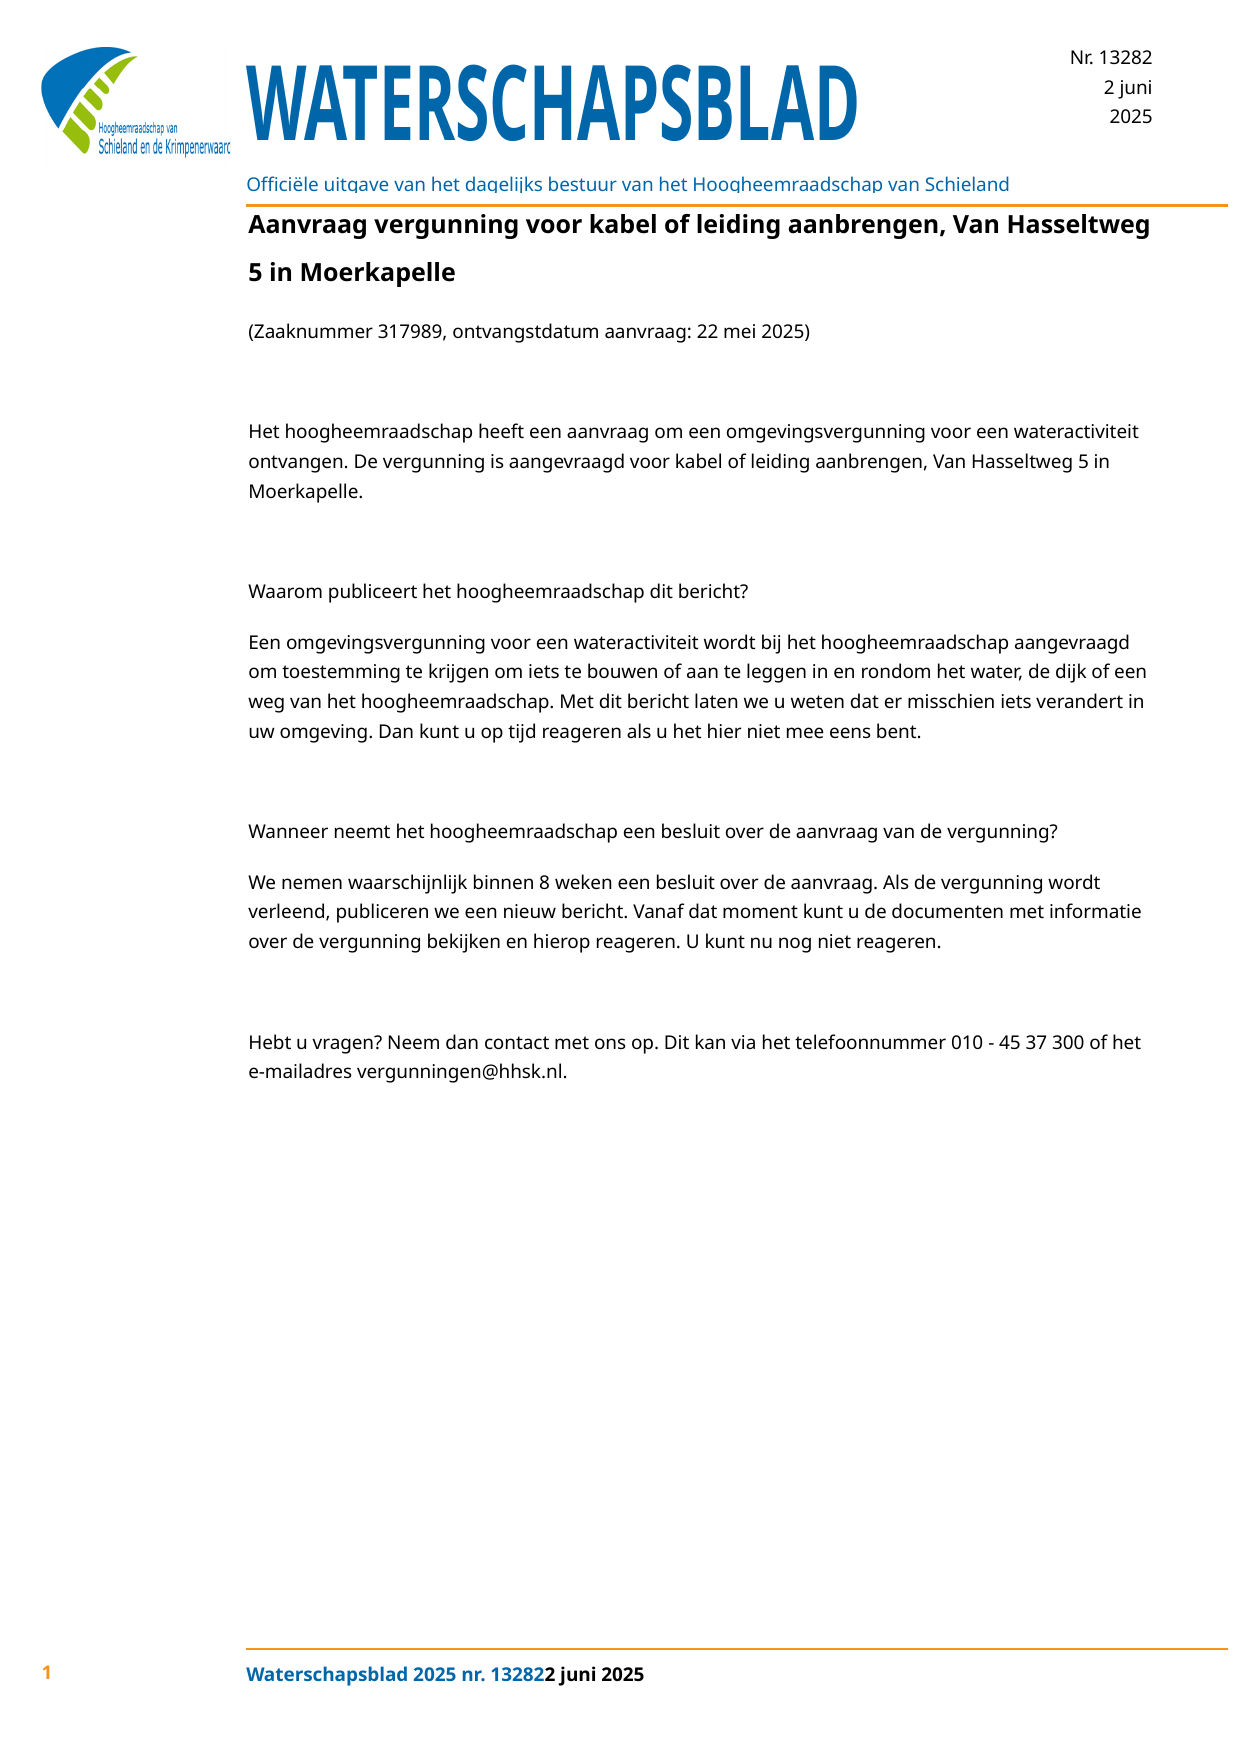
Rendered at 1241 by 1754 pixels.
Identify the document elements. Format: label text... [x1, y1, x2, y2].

text Hebt u vragen? Neem dan contact met ons op. Dit kan via het telefoonnummer 010 - 45 37 300 of het e-mailadres vergunningen@hhsk.nl. [248, 1029, 1152, 1084]
text Aanvraag vergunning voor kabel of leiding aanbrengen, Van Hasseltweg 5 in Moerkapelle [248, 207, 1152, 288]
picture [41, 47, 231, 172]
text We nemen waarschijnlijk binnen 8 weken een besluit over de aanvraag. Als de vergunning wordt verleend, publiceren we een nieuw bericht. Vanaf dat moment kunt u de documenten met informatie over de vergunning bekijken en hierop reageren. U kunt nu nog niet reageren. [248, 869, 1152, 954]
text Het hoogheemraadschap heeft een aanvraag om een omgevingsvergunning voor een wateractiviteit ontvangen. De vergunning is aangevraagd voor kabel of leiding aanbrengen, Van Hasseltweg 5 in Moerkapelle. [248, 419, 1152, 504]
text Een omgevingsvergunning voor een wateractiviteit wordt bij het hoogheemraadschap aangevraagd om toestemming te krijgen om iets te bouwen of aan te leggen in en rondom het water, de dijk of een weg van het hoogheemraadschap. Met dit bericht laten we u weten dat er misschien iets verandert in uw omgeving. Dan kunt u op tijd reageren als u het hier niet mee eens bent. [248, 629, 1152, 744]
text (Zaaknummer 317989, ontvangstdatum aanvraag: 22 mei 2025) [248, 318, 1152, 344]
text Wanneer neemt het hoogheemraadschap een besluit over de aanvraag van de vergunning? [248, 819, 1152, 844]
text Waarom publiceert het hoogheemraadschap dit bericht? [248, 579, 1152, 604]
